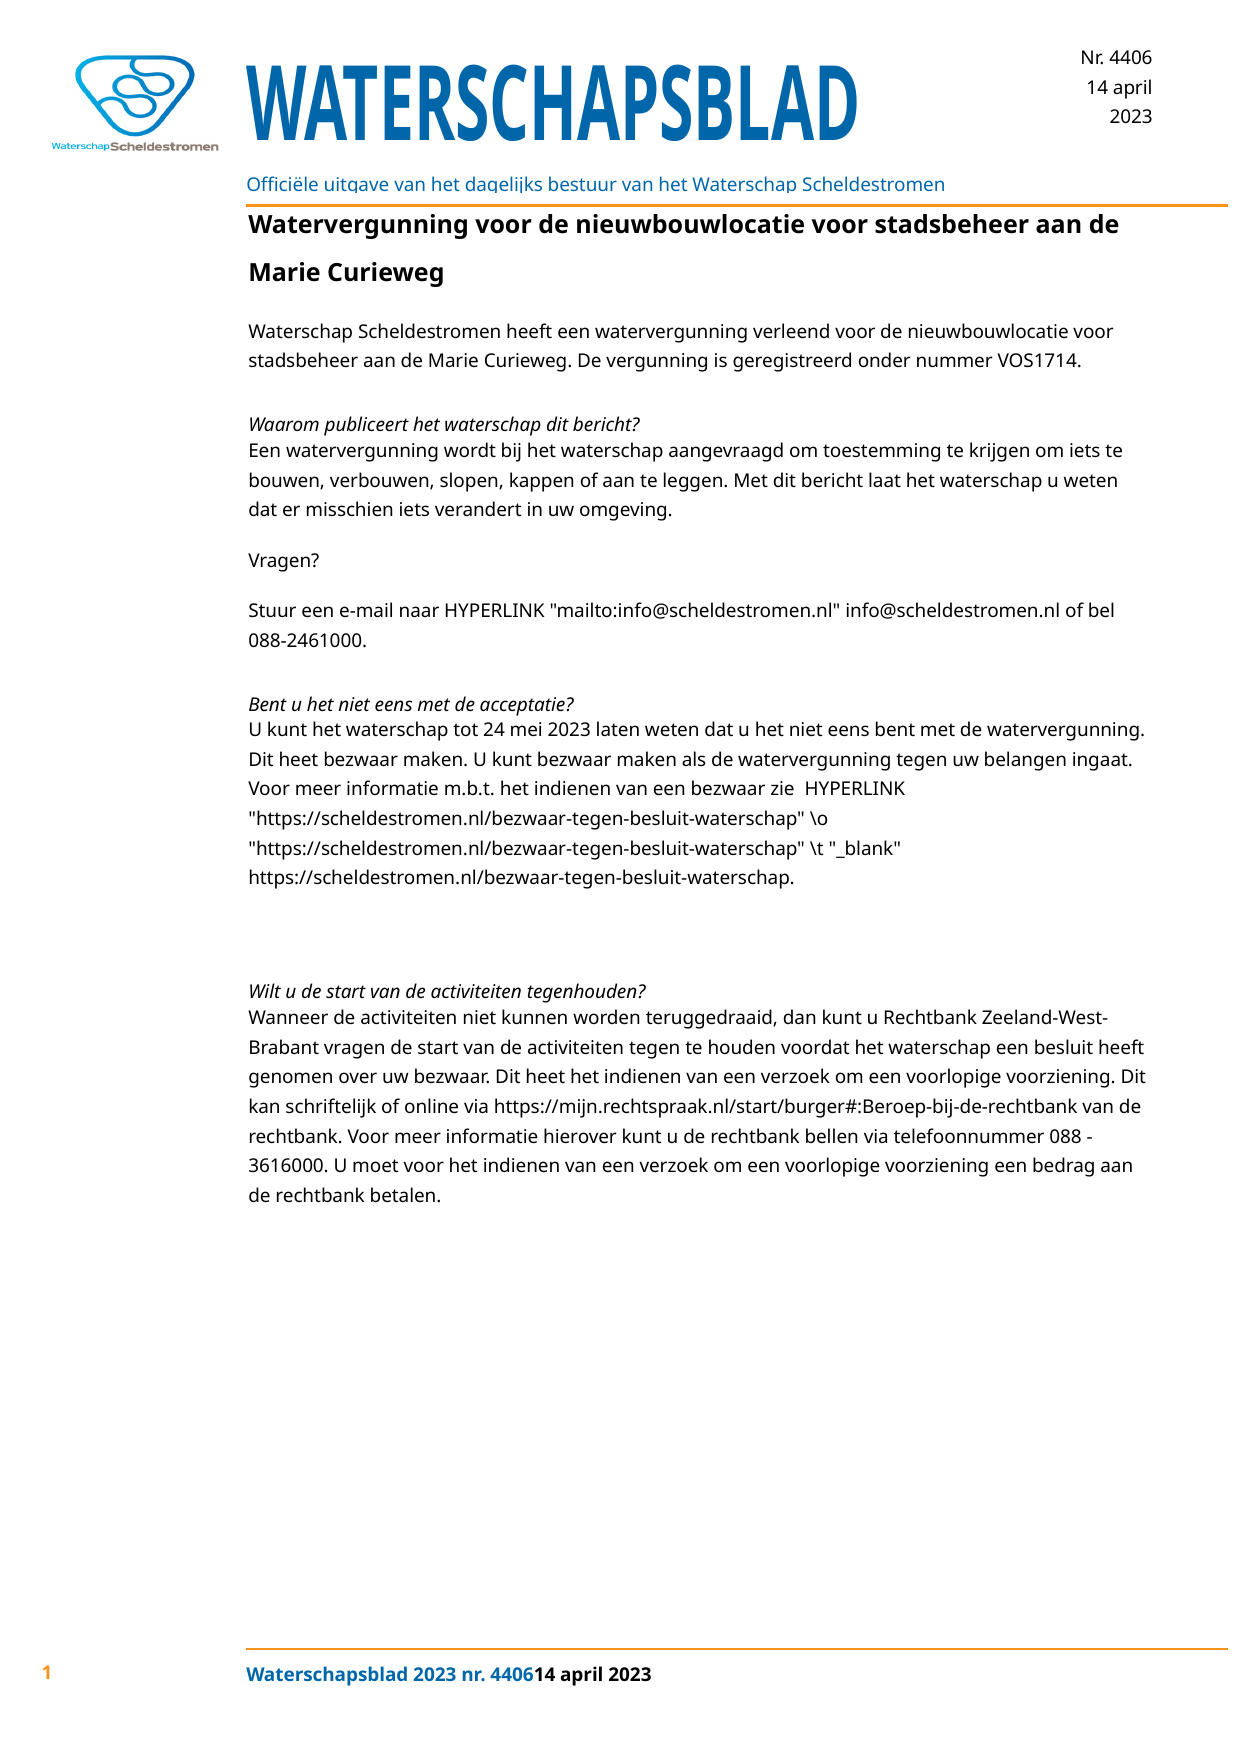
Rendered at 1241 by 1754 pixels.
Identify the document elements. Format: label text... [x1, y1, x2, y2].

text Waarom publiceert het waterschap dit bericht? [248, 411, 1152, 437]
text Wanneer de activiteiten niet kunnen worden teruggedraaid, dan kunt u Rechtbank Zeeland-West-Brabant vragen de start van de activiteiten tegen te houden voordat het waterschap een besluit heeft genomen over uw bezwaar. Dit heet het indienen van een verzoek om een voorlopige voorziening. Dit kan schriftelijk of online via https://mijn.rechtspraak.nl/start/burger#:Beroep-bij-de-rechtbank van de rechtbank. Voor meer informatie hierover kunt u de rechtbank bellen via telefoonnummer 088 - 3616000. U moet voor het indienen van een verzoek om een voorlopige voorziening een bedrag aan de rechtbank betalen. [248, 1004, 1152, 1208]
picture [41, 47, 231, 172]
text Vragen? [248, 547, 1152, 572]
text Waterschap Scheldestromen heeft een watervergunning verleend voor de nieuwbouwlocatie voor stadsbeheer aan de Marie Curieweg. De vergunning is geregistreerd onder nummer VOS1714. [248, 318, 1152, 373]
text Stuur een e-mail naar HYPERLINK "mailto:info@scheldestromen.nl" info@scheldestromen.nl of bel 088-2461000. [248, 597, 1152, 652]
text Bent u het niet eens met de acceptatie? [248, 691, 1152, 716]
text Een watervergunning wordt bij het waterschap aangevraagd om toestemming te krijgen om iets te bouwen, verbouwen, slopen, kappen of aan te leggen. Met dit bericht laat het waterschap u weten dat er misschien iets verandert in uw omgeving. [248, 437, 1152, 522]
text Wilt u de start van de activiteiten tegenhouden? [248, 979, 1152, 1004]
text Watervergunning voor de nieuwbouwlocatie voor stadsbeheer aan de Marie Curieweg [248, 207, 1152, 288]
text U kunt het waterschap tot 24 mei 2023 laten weten dat u het niet eens bent met de watervergunning. Dit heet bezwaar maken. U kunt bezwaar maken als de watervergunning tegen uw belangen ingaat. Voor meer informatie m.b.t. het indienen van een bezwaar zie HYPERLINK "https://scheldestromen.nl/bezwaar-tegen-besluit-waterschap" \o "https://scheldestromen.nl/bezwaar-tegen-besluit-waterschap" \t "_blank" https://scheldestromen.nl/bezwaar-tegen-besluit-waterschap. [248, 716, 1152, 890]
